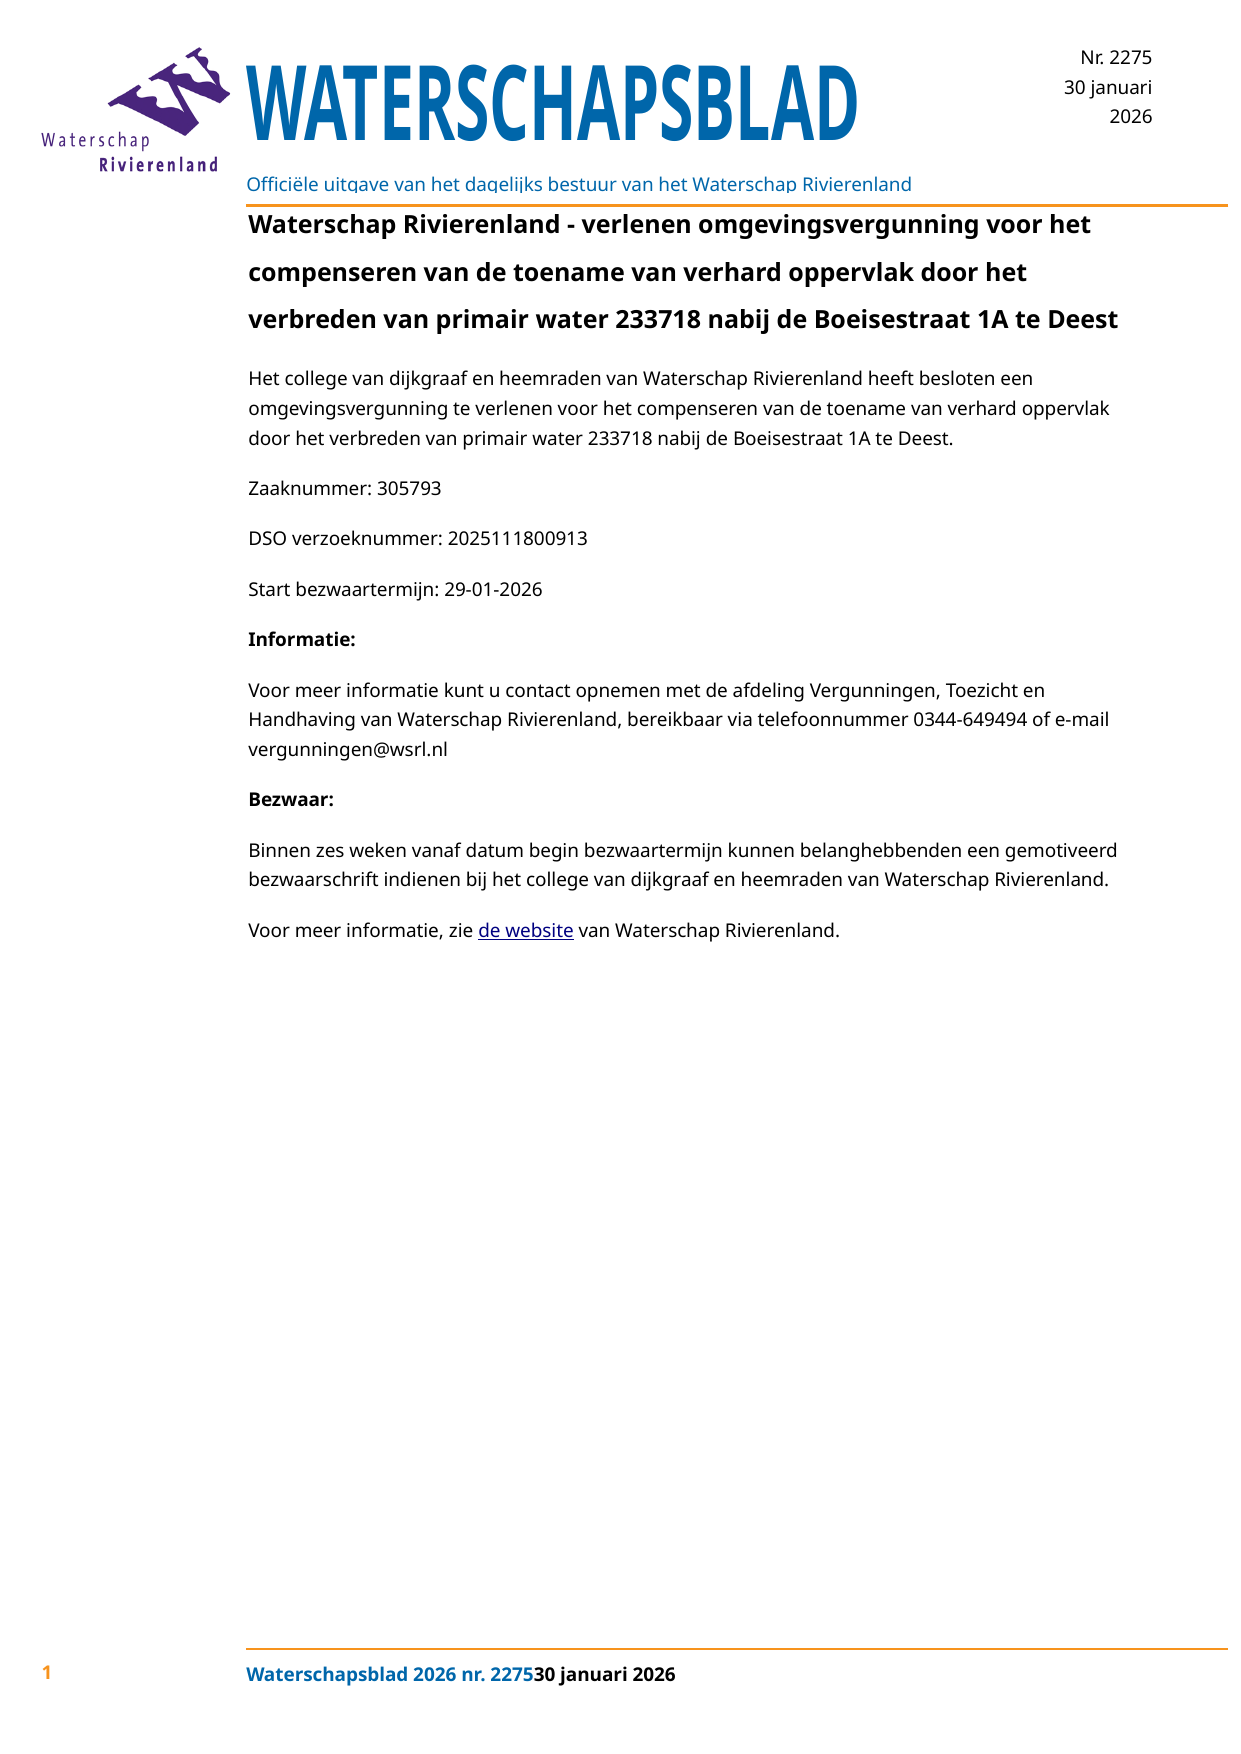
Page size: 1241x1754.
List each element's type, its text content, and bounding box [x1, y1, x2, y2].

text Voor meer informatie, zie de website van Waterschap Rivierenland. [248, 917, 1152, 942]
text Binnen zes weken vanaf datum begin bezwaartermijn kunnen belanghebbenden een gemotiveerd bezwaarschrift indienen bij het college van dijkgraaf en heemraden van Waterschap Rivierenland. [248, 837, 1152, 892]
picture [41, 47, 231, 172]
text Zaaknummer: 305793 [248, 475, 1152, 501]
text Waterschap Rivierenland - verlenen omgevingsvergunning voor het compenseren van de toename van verhard oppervlak door het verbreden van primair water 233718 nabij de Boeisestraat 1A te Deest [248, 207, 1152, 336]
text Informatie: [248, 626, 1152, 652]
text Start bezwaartermijn: 29-01-2026 [248, 576, 1152, 602]
text Voor meer informatie kunt u contact opnemen met de afdeling Vergunningen, Toezicht en Handhaving van Waterschap Rivierenland, bereikbaar via telefoonnummer 0344-649494 of e-mail vergunningen@wsrl.nl [248, 677, 1152, 762]
text Het college van dijkgraaf en heemraden van Waterschap Rivierenland heeft besloten een omgevingsvergunning te verlenen voor het compenseren van de toename van verhard oppervlak door het verbreden van primair water 233718 nabij de Boeisestraat 1A te Deest. [248, 366, 1152, 450]
text Bezwaar: [248, 786, 1152, 812]
text DSO verzoeknummer: 2025111800913 [248, 526, 1152, 551]
